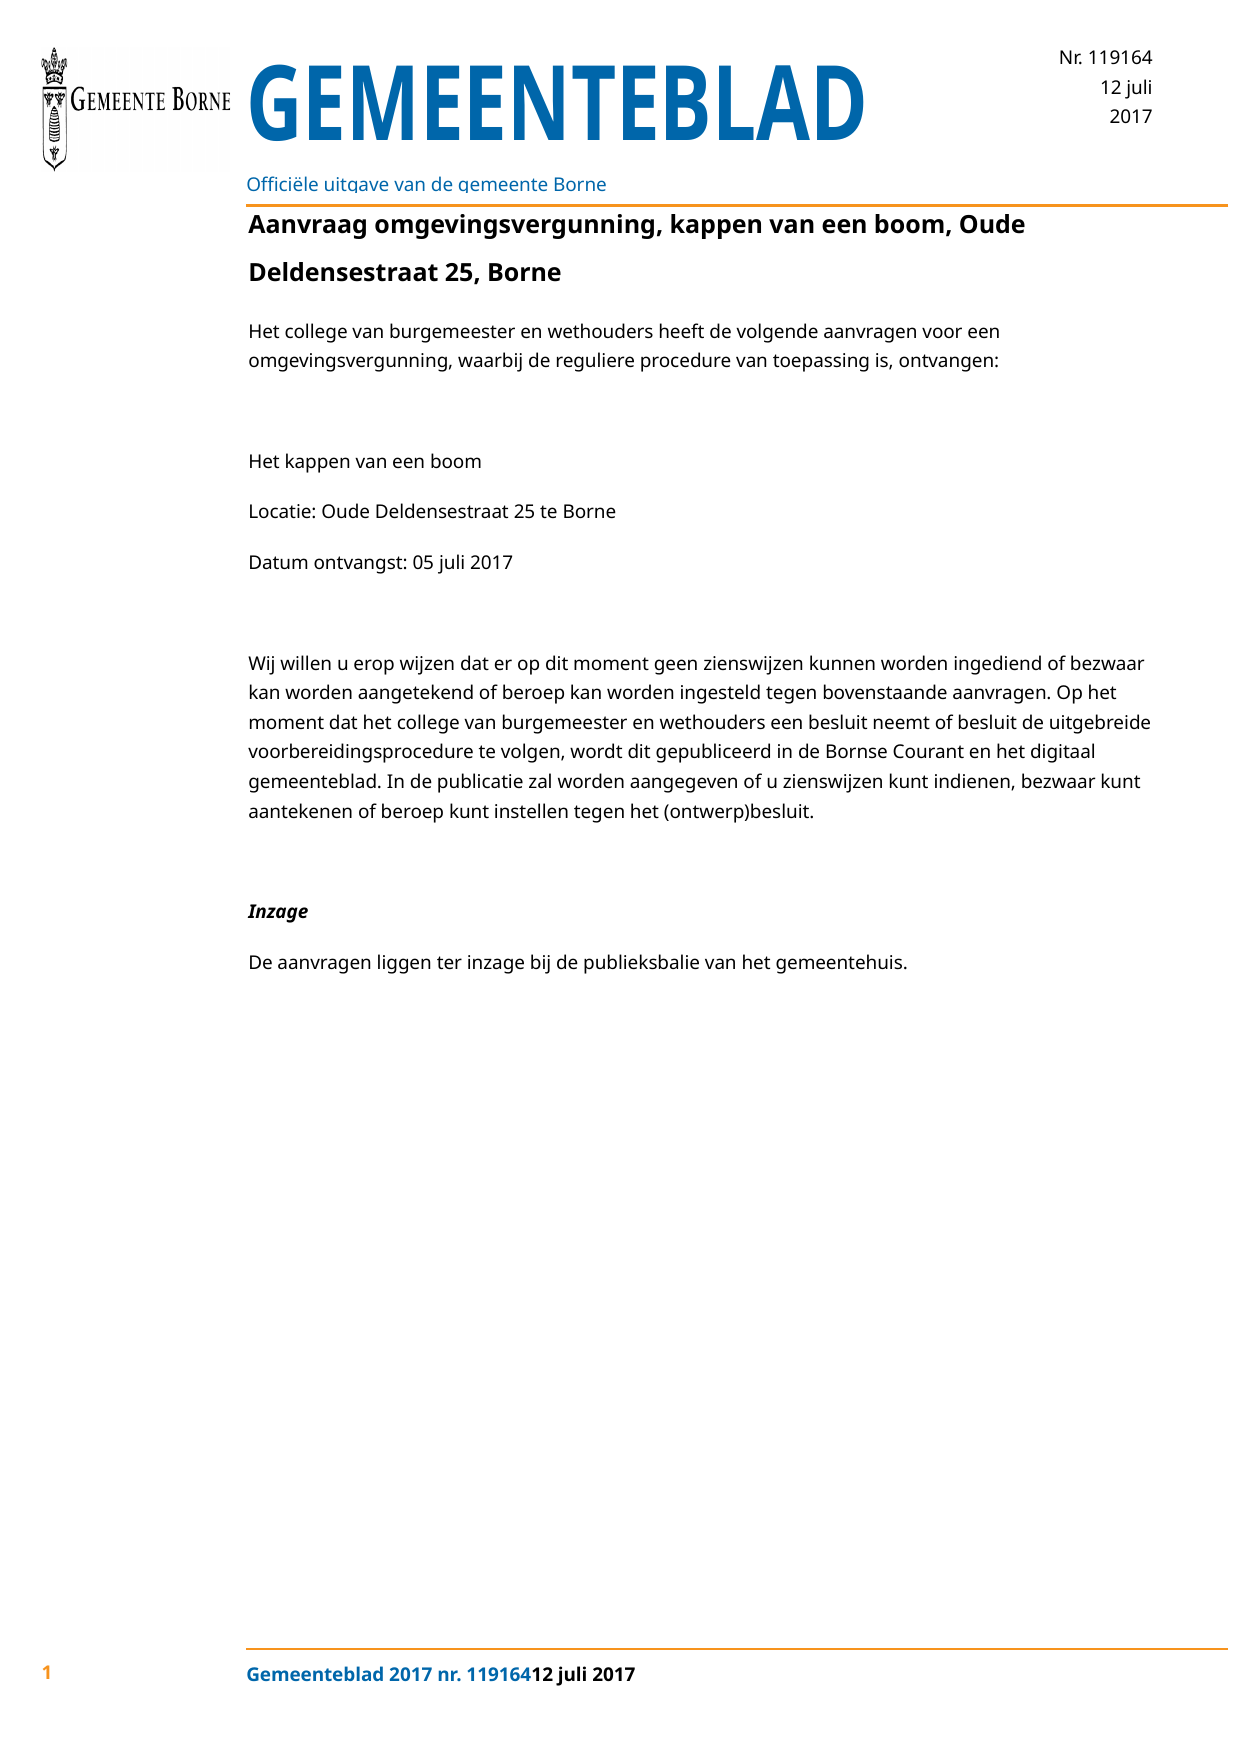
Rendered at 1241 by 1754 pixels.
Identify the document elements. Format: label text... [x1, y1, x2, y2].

text De aanvragen liggen ter inzage bij de publieksbalie van het gemeentehuis. [248, 949, 1152, 975]
text Wij willen u erop wijzen dat er op dit moment geen zienswijzen kunnen worden ingediend of bezwaar kan worden aangetekend of beroep kan worden ingesteld tegen bovenstaande aanvragen. Op het moment dat het college van burgemeester en wethouders een besluit neemt of besluit de uitgebreide voorbereidingsprocedure te volgen, wordt dit gepubliceerd in de Bornse Courant en het digitaal gemeenteblad. In de publicatie zal worden aangegeven of u zienswijzen kunt indienen, bezwaar kunt aantekenen of beroep kunt instellen tegen het (ontwerp)besluit. [248, 650, 1152, 824]
text Locatie: Oude Deldensestraat 25 te Borne [248, 499, 1152, 524]
picture [41, 47, 231, 172]
text Datum ontvangst: 05 juli 2017 [248, 549, 1152, 575]
text Aanvraag omgevingsvergunning, kappen van een boom, Oude Deldensestraat 25, Borne [248, 207, 1152, 288]
text Inzage [248, 899, 1152, 924]
text Het college van burgemeester en wethouders heeft de volgende aanvragen voor een omgevingsvergunning, waarbij de reguliere procedure van toepassing is, ontvangen: [248, 318, 1152, 373]
text Het kappen van een boom [248, 448, 1152, 474]
